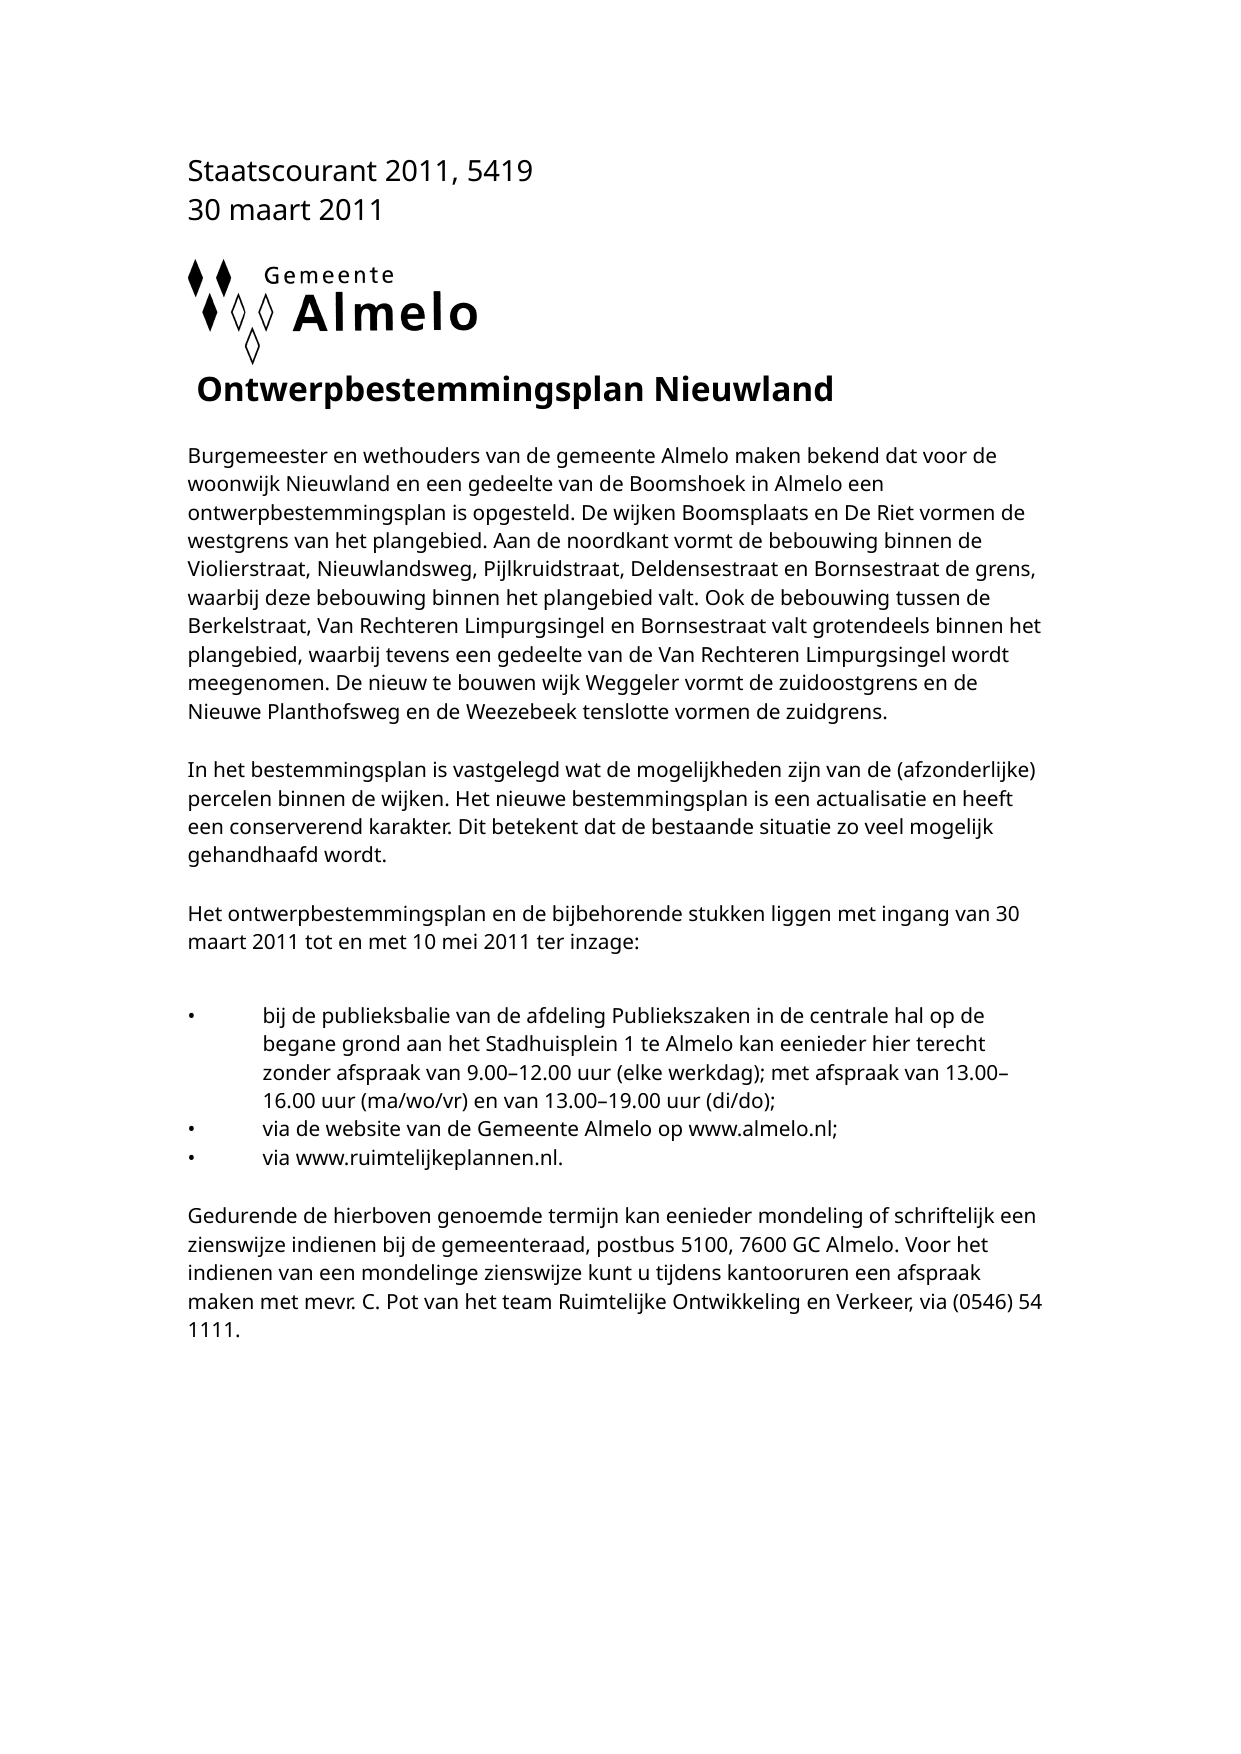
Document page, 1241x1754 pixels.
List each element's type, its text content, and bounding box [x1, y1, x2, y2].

subtitle Ontwerpbestemmingsplan Nieuwland [187, 271, 1053, 411]
text 30 maart 2011 [187, 190, 1053, 229]
text Staatscourant 2011, 5419 [187, 150, 1053, 190]
list via de website van de Gemeente Almelo op www.almelo.nl; [187, 1114, 1053, 1143]
text Burgemeester en wethouders van de gemeente Almelo maken bekend dat voor de woonwijk Nieuwland en een gedeelte van de Boomshoek in Almelo een ontwerpbestemmingsplan is opgesteld. De wijken Boomsplaats en De Riet vormen de westgrens van het plangebied. Aan de noordkant vormt de bebouwing binnen de Violierstraat, Nieuwlandsweg, Pijlkruidstraat, Deldensestraat en Bornsestraat de grens, waarbij deze bebouwing binnen het plangebied valt. Ook de bebouwing tussen de Berkelstraat, Van Rechteren Limpurgsingel en Bornsestraat valt grotendeels binnen het plangebied, waarbij tevens een gedeelte van de Van Rechteren Limpurgsingel wordt meegenomen. De nieuw te bouwen wijk Weggeler vormt de zuidoostgrens en de Nieuwe Planthofsweg en de Weezebeek tenslotte vormen de zuidgrens. [187, 441, 1053, 725]
list via www.ruimtelijkeplannen.nl. [187, 1143, 1053, 1171]
picture [187, 258, 477, 366]
text In het bestemmingsplan is vastgelegd wat de mogelijkheden zijn van de (afzonderlijke) percelen binnen de wijken. Het nieuwe bestemmingsplan is een actualisatie en heeft een conserverend karakter. Dit betekent dat de bestaande situatie zo veel mogelijk gehandhaafd wordt. [187, 755, 1053, 869]
text Gedurende de hierboven genoemde termijn kan eenieder mondeling of schriftelijk een zienswijze indienen bij de gemeenteraad, postbus 5100, 7600 GC Almelo. Voor het indienen van een mondelinge zienswijze kunt u tijdens kantooruren een afspraak maken met mevr. C. Pot van het team Ruimtelijke Ontwikkeling en Verkeer, via (0546) 54 1111. [187, 1201, 1053, 1344]
text Het ontwerpbestemmingsplan en de bijbehorende stukken liggen met ingang van 30 maart 2011 tot en met 10 mei 2011 ter inzage: [187, 899, 1053, 956]
list bij de publieksbalie van de afdeling Publiekszaken in de centrale hal op de begane grond aan het Stadhuisplein 1 te Almelo kan eenieder hier terecht zonder afspraak van 9.00–12.00 uur (elke werkdag); met afspraak van 13.00–16.00 uur (ma/wo/vr) en van 13.00–19.00 uur (di/do); [187, 1001, 1053, 1114]
